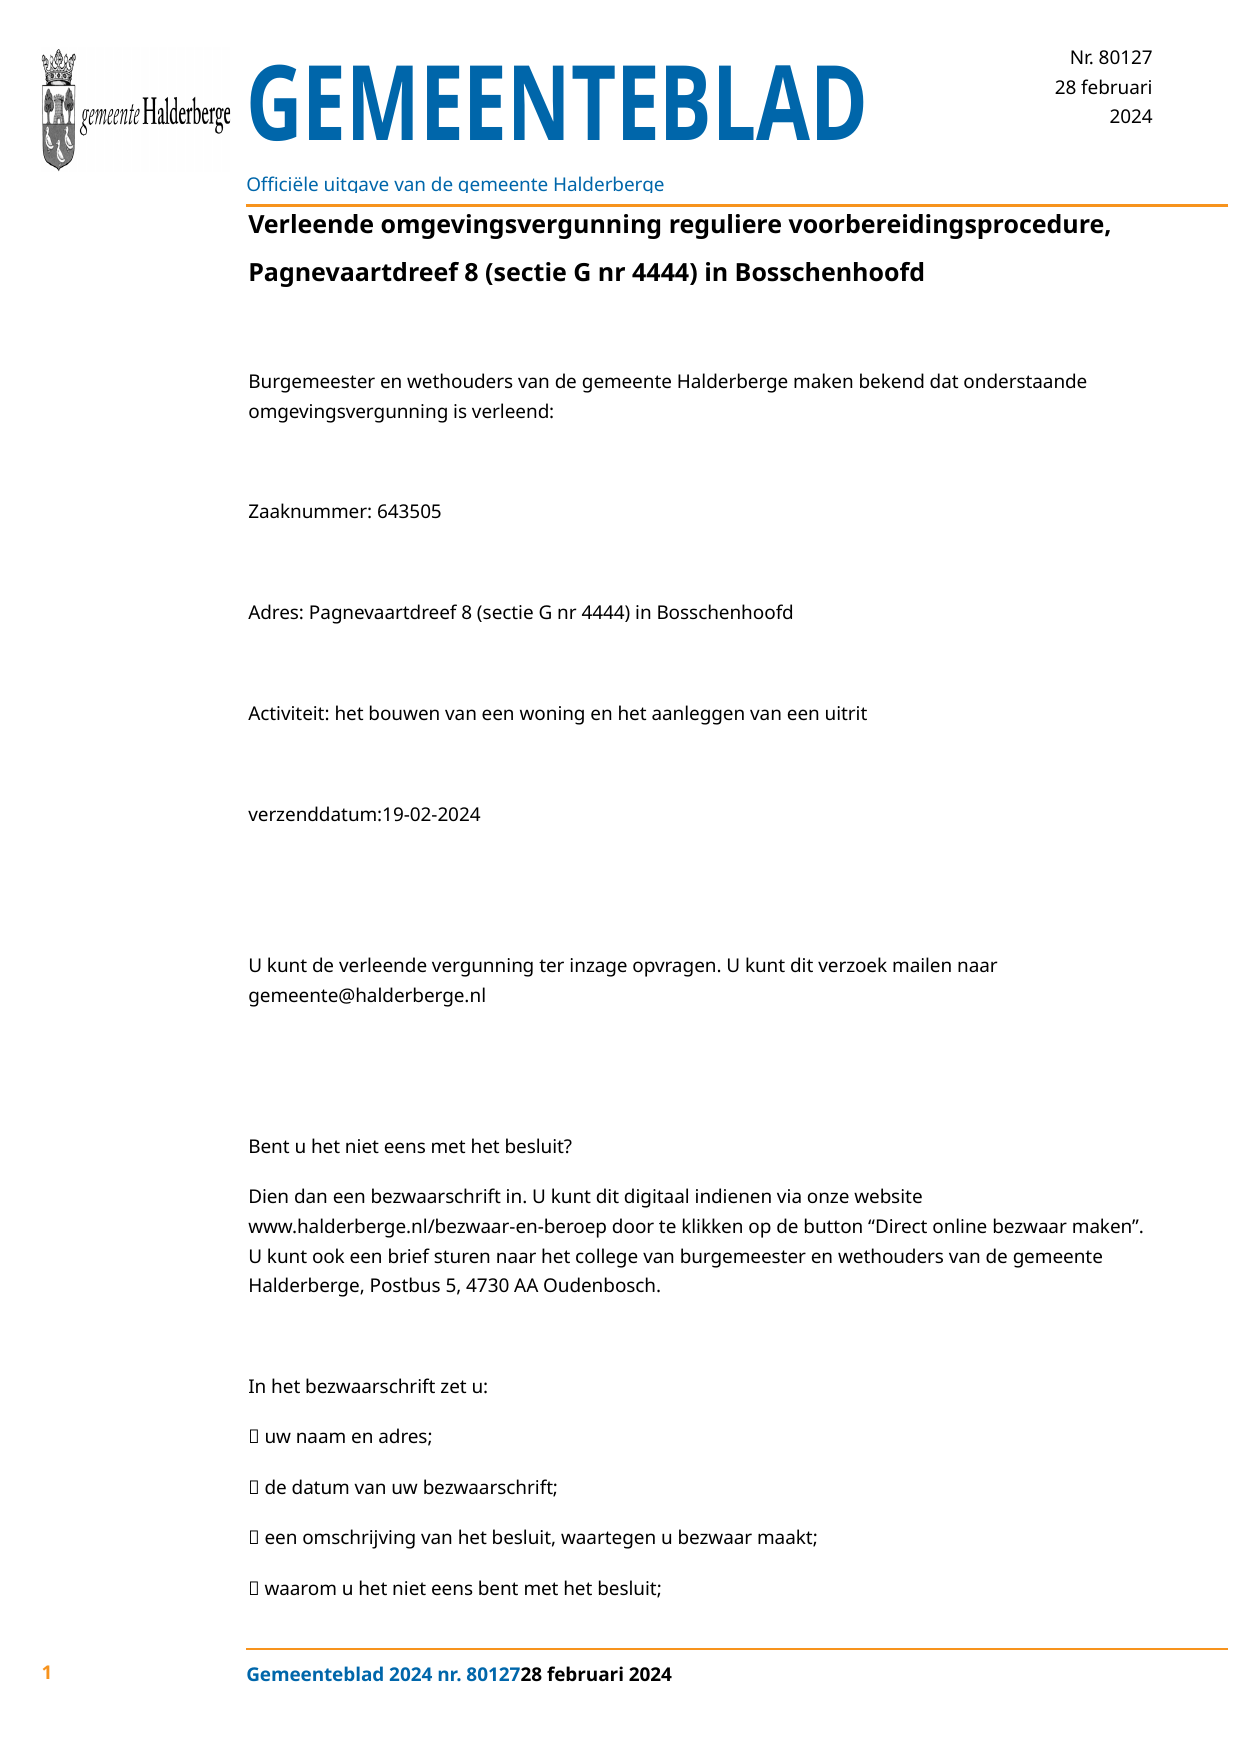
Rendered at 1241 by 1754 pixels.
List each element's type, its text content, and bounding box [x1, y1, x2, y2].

text  een omschrijving van het besluit, waartegen u bezwaar maakt; [248, 1524, 1152, 1550]
text  de datum van uw bezwaarschrift; [248, 1474, 1152, 1500]
text verzenddatum:19-02-2024 [248, 801, 1152, 827]
picture [41, 47, 231, 172]
text Verleende omgevingsvergunning reguliere voorbereidingsprocedure, Pagnevaartdreef 8 (sectie G nr 4444) in Bosschenhoofd [248, 207, 1152, 288]
text Dien dan een bezwaarschrift in. U kunt dit digitaal indienen via onze website www.halderberge.nl/bezwaar-en-beroep door te klikken op de button “Direct online bezwaar maken”. U kunt ook een brief sturen naar het college van burgemeester en wethouders van de gemeente Halderberge, Postbus 5, 4730 AA Oudenbosch. [248, 1184, 1152, 1298]
text U kunt de verleende vergunning ter inzage opvragen. U kunt dit verzoek mailen naar gemeente@halderberge.nl [248, 952, 1152, 1008]
text Burgemeester en wethouders van de gemeente Halderberge maken bekend dat onderstaande omgevingsvergunning is verleend: [248, 368, 1152, 424]
text Zaaknummer: 643505 [248, 499, 1152, 524]
text  uw naam en adres; [248, 1424, 1152, 1449]
text  waarom u het niet eens bent met het besluit; [248, 1575, 1152, 1601]
text Adres: Pagnevaartdreef 8 (sectie G nr 4444) in Bosschenhoofd [248, 599, 1152, 625]
text In het bezwaarschrift zet u: [248, 1373, 1152, 1399]
text Bent u het niet eens met het besluit? [248, 1133, 1152, 1159]
text Activiteit: het bouwen van een woning en het aanleggen van een uitrit [248, 700, 1152, 726]
